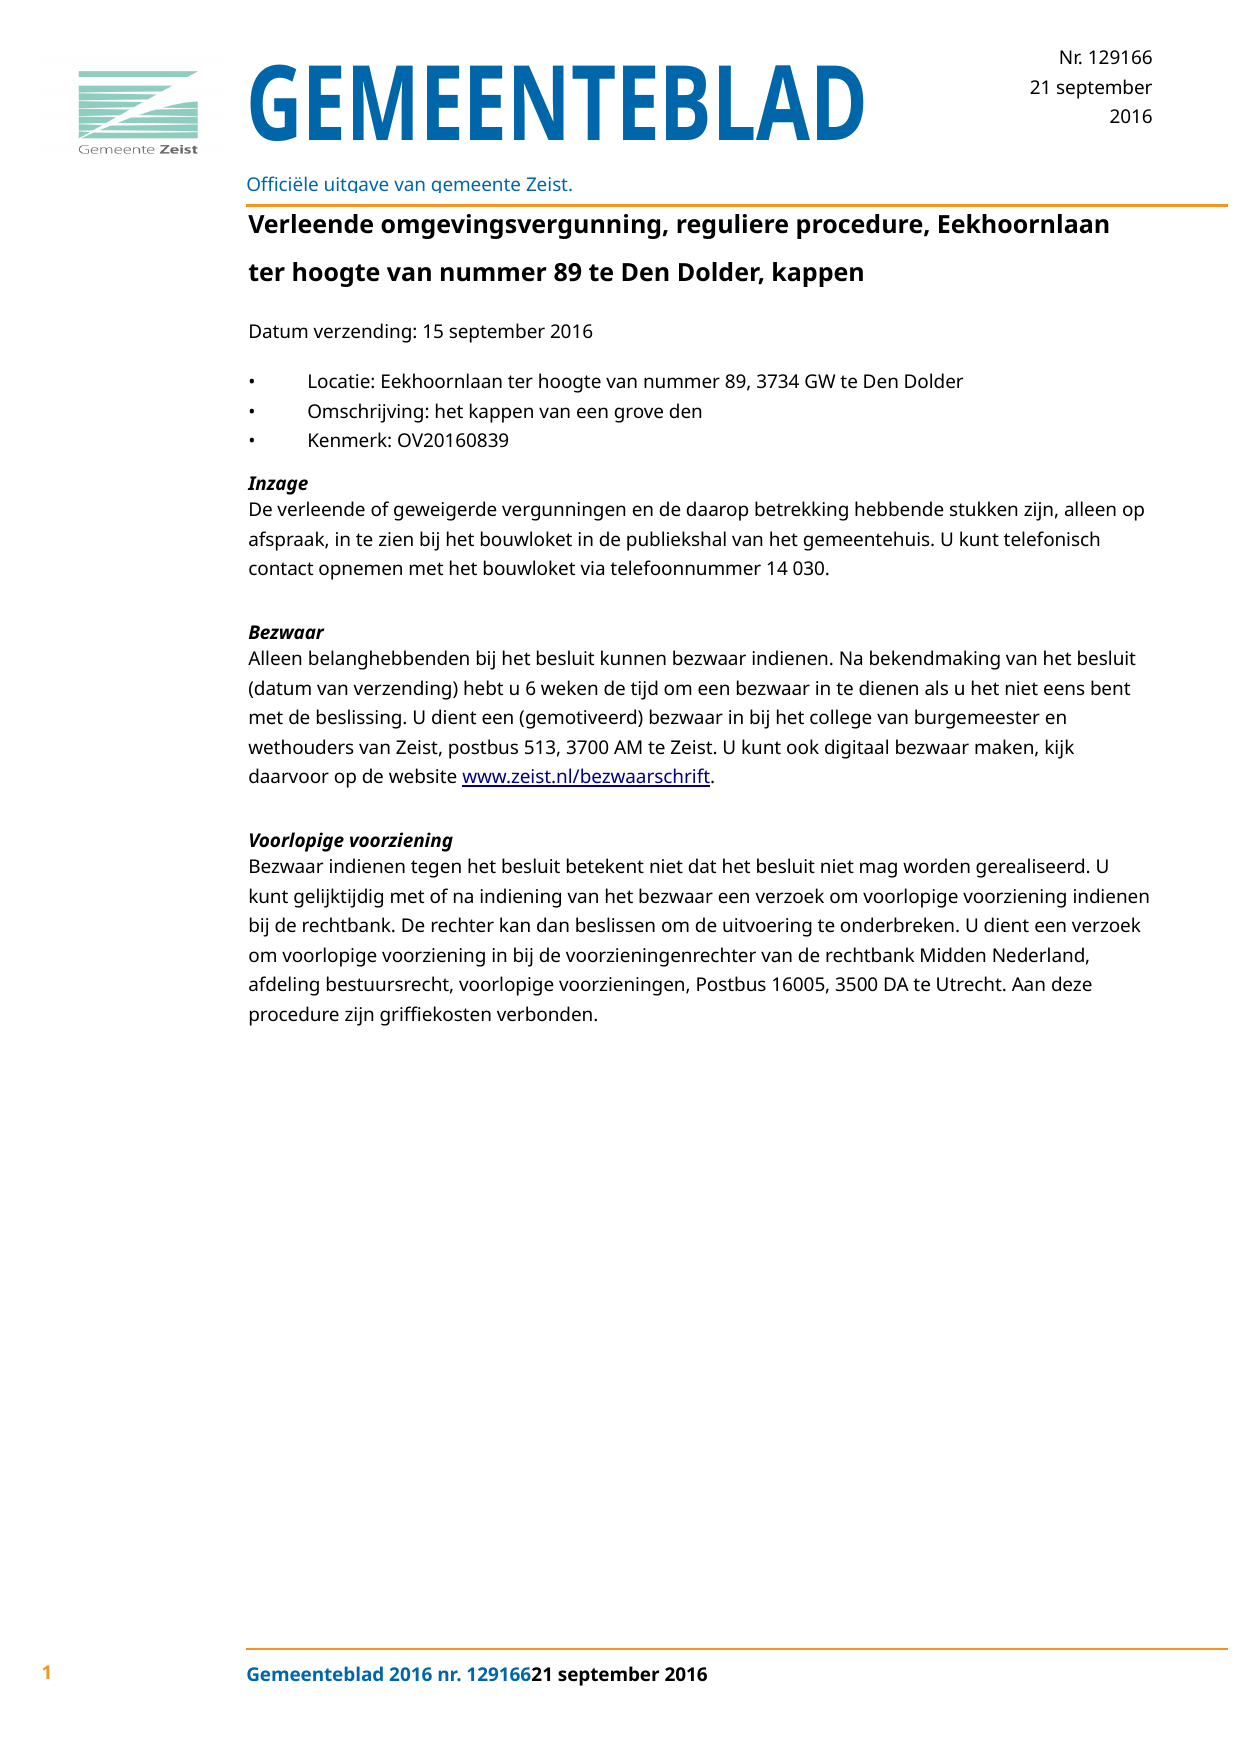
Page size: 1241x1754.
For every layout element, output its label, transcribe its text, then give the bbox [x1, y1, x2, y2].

list Locatie: Eekhoornlaan ter hoogte van nummer 89, 3734 GW te Den Dolder [248, 368, 1152, 394]
text De verleende of geweigerde vergunningen en de daarop betrekking hebbende stukken zijn, alleen op afspraak, in te zien bij het bouwloket in de publiekshal van het gemeentehuis. U kunt telefonisch contact opnemen met het bouwloket via telefoonnummer 14 030. [248, 496, 1152, 581]
list Kenmerk: OV20160839 [248, 427, 1152, 453]
text Alleen belanghebbenden bij het besluit kunnen bezwaar indienen. Na bekendmaking van het besluit (datum van verzending) hebt u 6 weken de tijd om een bezwaar in te dienen als u het niet eens bent met de beslissing. U dient een (gemotiveerd) bezwaar in bij het college van burgemeester en wethouders van Zeist, postbus 513, 3700 AM te Zeist. U kunt ook digitaal bezwaar maken, kijk daarvoor op de website www.zeist.nl/bezwaarschrift. [248, 645, 1152, 789]
text Bezwaar indienen tegen het besluit betekent niet dat het besluit niet mag worden gerealiseerd. U kunt gelijktijdig met of na indiening van het bezwaar een verzoek om voorlopige voorziening indienen bij de rechtbank. De rechter kan dan beslissen om de uitvoering te onderbreken. U dient een verzoek om voorlopige voorziening in bij de voorzieningenrechter van de rechtbank Midden Nederland, afdeling bestuursrecht, voorlopige voorzieningen, Postbus 16005, 3500 DA te Utrecht. Aan deze procedure zijn griffiekosten verbonden. [248, 853, 1152, 1027]
text Voorlopige voorziening [248, 827, 1152, 853]
text Verleende omgevingsvergunning, reguliere procedure, Eekhoornlaan ter hoogte van nummer 89 te Den Dolder, kappen [248, 207, 1152, 288]
text Inzage [248, 471, 1152, 496]
list Omschrijving: het kappen van een grove den [248, 398, 1152, 424]
picture [41, 47, 231, 172]
text Datum verzending: 15 september 2016 [248, 318, 1152, 344]
text Bezwaar [248, 619, 1152, 645]
